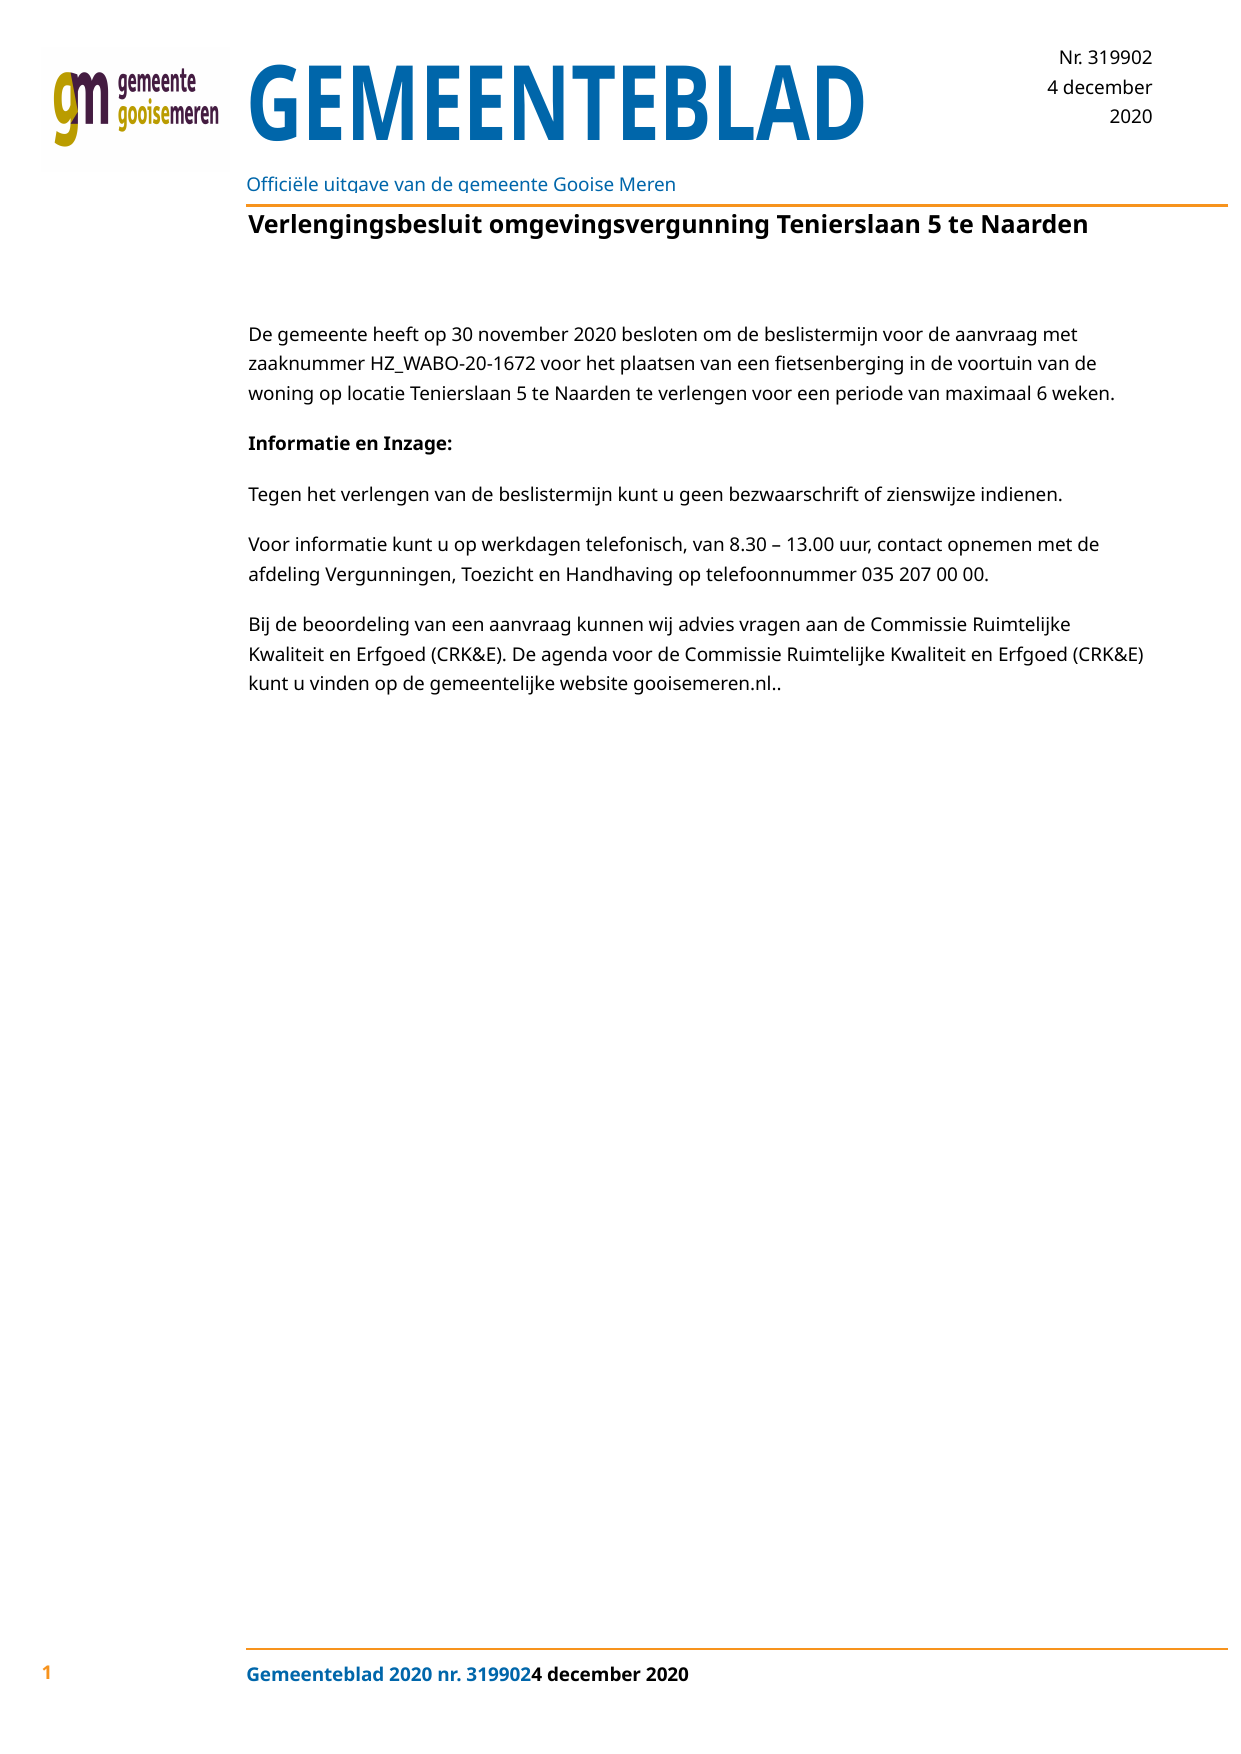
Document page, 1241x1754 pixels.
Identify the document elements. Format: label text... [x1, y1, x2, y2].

text Voor informatie kunt u op werkdagen telefonisch, van 8.30 – 13.00 uur, contact opnemen met de afdeling Vergunningen, Toezicht en Handhaving op telefoonnummer 035 207 00 00. [248, 531, 1152, 586]
picture [41, 47, 231, 172]
text Informatie en Inzage: [248, 430, 1152, 456]
text Verlengingsbesluit omgevingsvergunning Tenierslaan 5 te Naarden [248, 207, 1152, 241]
text Tegen het verlengen van de beslistermijn kunt u geen bezwaarschrift of zienswijze indienen. [248, 481, 1152, 506]
text De gemeente heeft op 30 november 2020 besloten om de beslistermijn voor de aanvraag met zaaknummer HZ_WABO-20-1672 voor het plaatsen van een fietsenberging in de voortuin van de woning op locatie Tenierslaan 5 te Naarden te verlengen voor een periode van maximaal 6 weken. [248, 321, 1152, 406]
text Bij de beoordeling van een aanvraag kunnen wij advies vragen aan de Commissie Ruimtelijke Kwaliteit en Erfgoed (CRK&E). De agenda voor de Commissie Ruimtelijke Kwaliteit en Erfgoed (CRK&E) kunt u vinden op de gemeentelijke website gooisemeren.nl.. [248, 611, 1152, 696]
